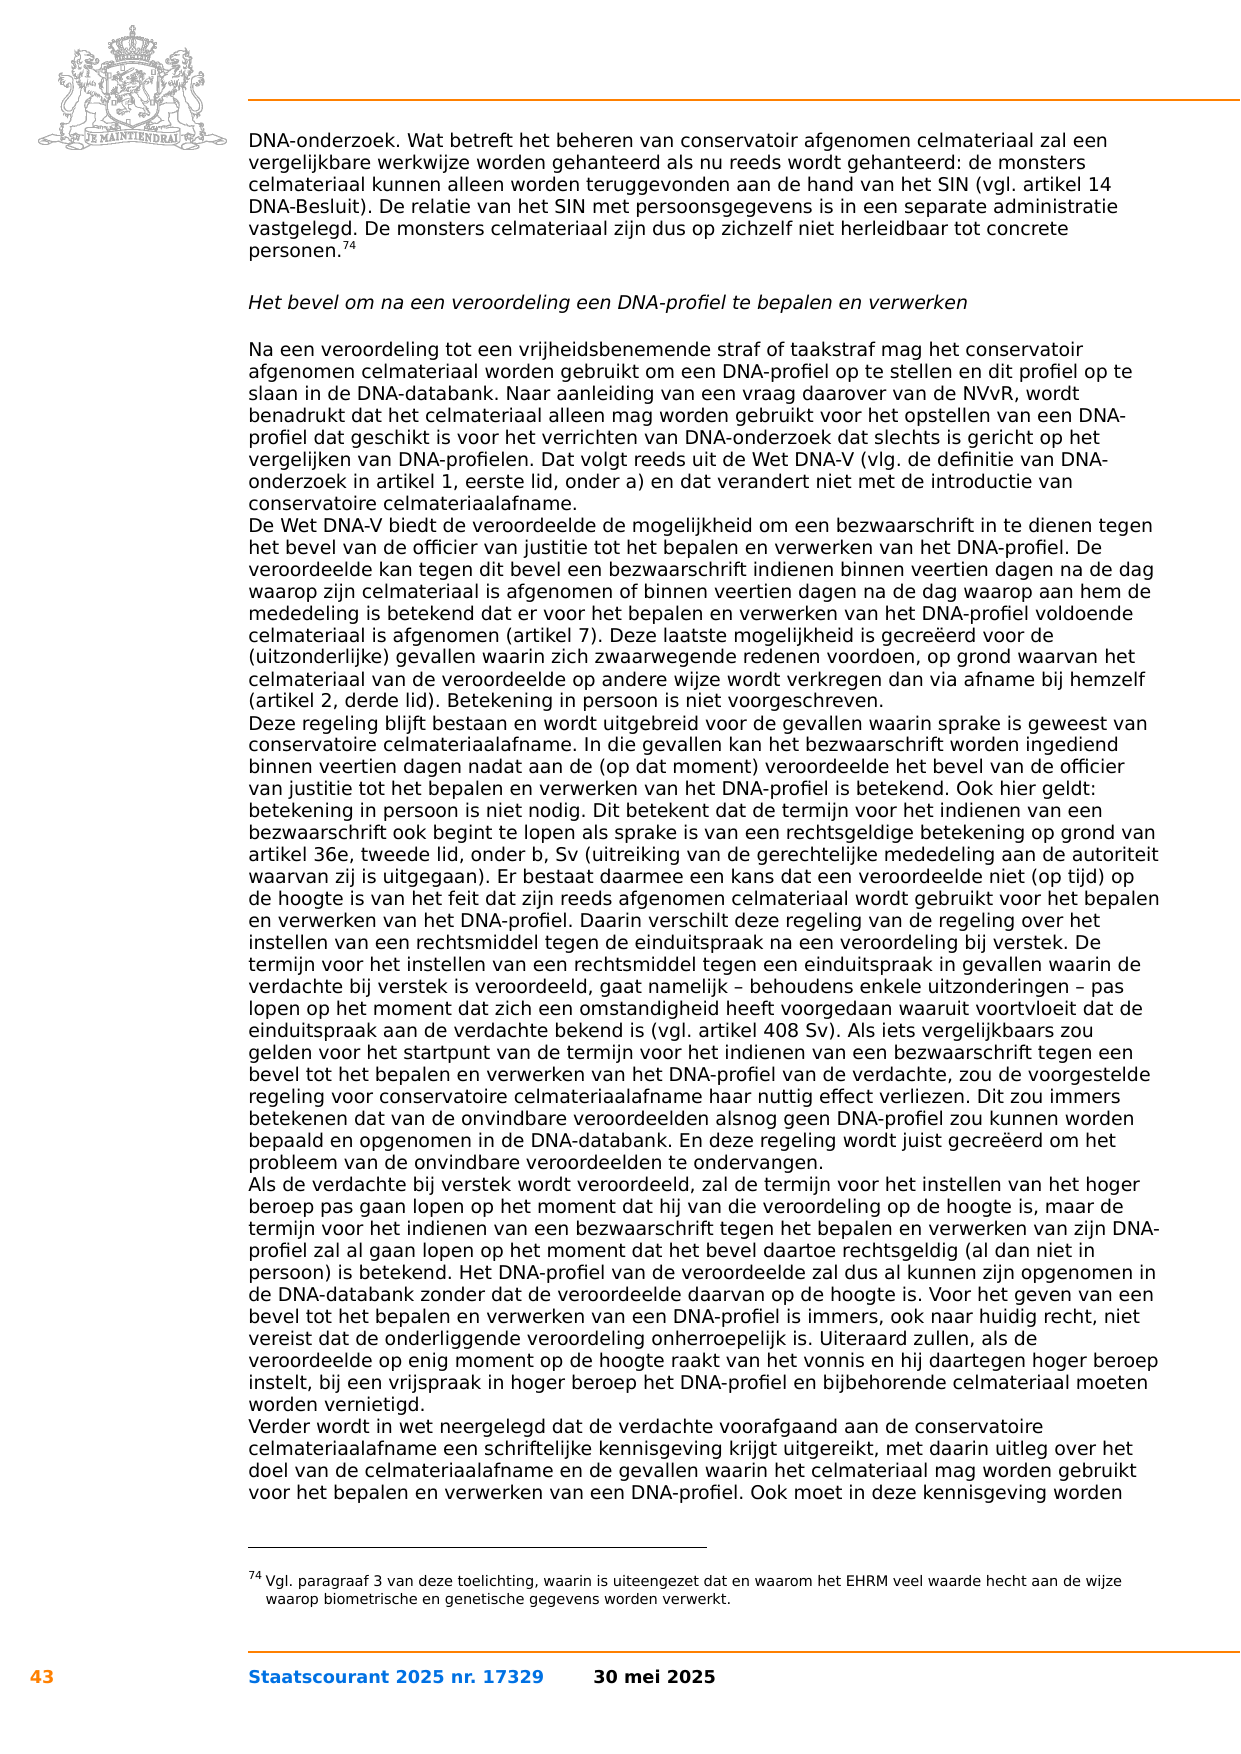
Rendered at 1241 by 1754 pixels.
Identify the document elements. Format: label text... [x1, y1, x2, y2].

text Deze regeling blijft bestaan en wordt uitgebreid voor de gevallen waarin sprake is geweest van conservatoire celmateriaalafname. In die gevallen kan het bezwaarschrift worden ingediend binnen veertien dagen nadat aan de (op dat moment) veroordeelde het bevel van de officier van justitie tot het bepalen en verwerken van het DNA-profiel is betekend. Ook hier geldt: betekening in persoon is niet nodig. Dit betekent dat de termijn voor het indienen van een bezwaarschrift ook begint te lopen als sprake is van een rechtsgeldige betekening op grond van artikel 36e, tweede lid, onder b, Sv (uitreiking van de gerechtelijke mededeling aan de autoriteit waarvan zij is uitgegaan). Er bestaat daarmee een kans dat een veroordeelde niet (op tijd) op de hoogte is van het feit dat zijn reeds afgenomen celmateriaal wordt gebruikt voor het bepalen en verwerken van het DNA-profiel. Daarin verschilt deze regeling van de regeling over het instellen van een rechtsmiddel tegen de einduitspraak na een veroordeling bij verstek. De termijn voor het instellen van een rechtsmiddel tegen een einduitspraak in gevallen waarin de verdachte bij verstek is veroordeeld, gaat namelijk – behoudens enkele uitzonderingen – pas lopen op het moment dat zich een omstandigheid heeft voorgedaan waaruit voortvloeit dat de einduitspraak aan de verdachte bekend is (vgl. artikel 408 Sv). Als iets vergelijkbaars zou gelden voor het startpunt van de termijn voor het indienen van een bezwaarschrift tegen een bevel tot het bepalen en verwerken van het DNA-profiel van de verdachte, zou de voorgestelde regeling voor conservatoire celmateriaalafname haar nuttig effect verliezen. Dit zou immers betekenen dat van de onvindbare veroordeelden alsnog geen DNA-profiel zou kunnen worden bepaald en opgenomen in de DNA-databank. En deze regeling wordt juist gecreëerd om het probleem van de onvindbare veroordeelden te ondervangen. [248, 712, 1163, 1174]
text Vgl. paragraaf 3 van deze toelichting, waarin is uiteengezet dat en waarom het EHRM veel waarde hecht aan de wijze waarop biometrische en genetische gegevens worden verwerkt. [248, 1569, 1163, 1608]
text Na een veroordeling tot een vrijheidsbenemende straf of taakstraf mag het conservatoir afgenomen celmateriaal worden gebruikt om een DNA-profiel op te stellen en dit profiel op te slaan in de DNA-databank. Naar aanleiding van een vraag daarover van de NVvR, wordt benadrukt dat het celmateriaal alleen mag worden gebruikt voor het opstellen van een DNA-profiel dat geschikt is voor het verrichten van DNA-onderzoek dat slechts is gericht op het vergelijken van DNA-profielen. Dat volgt reeds uit de Wet DNA-V (vlg. de definitie van DNA-onderzoek in artikel 1, eerste lid, onder a) en dat verandert niet met de introductie van conservatoire celmateriaalafname. [248, 339, 1163, 514]
text De Wet DNA-V biedt de veroordeelde de mogelijkheid om een bezwaarschrift in te dienen tegen het bevel van de officier van justitie tot het bepalen en verwerken van het DNA-profiel. De veroordeelde kan tegen dit bevel een bezwaarschrift indienen binnen veertien dagen na de dag waarop zijn celmateriaal is afgenomen of binnen veertien dagen na de dag waarop aan hem de mededeling is betekend dat er voor het bepalen en verwerken van het DNA-profiel voldoende celmateriaal is afgenomen (artikel 7). Deze laatste mogelijkheid is gecreëerd voor de (uitzonderlijke) gevallen waarin zich zwaarwegende redenen voordoen, op grond waarvan het celmateriaal van de veroordeelde op andere wijze wordt verkregen dan via afname bij hemzelf (artikel 2, derde lid). Betekening in persoon is niet voorgeschreven. [248, 514, 1163, 712]
text Verder wordt in wet neergelegd dat de verdachte voorafgaand aan de conservatoire celmateriaalafname een schriftelijke kennisgeving krijgt uitgereikt, met daarin uitleg over het doel van de celmateriaalafname en de gevallen waarin het celmateriaal mag worden gebruikt voor het bepalen en verwerken van een DNA-profiel. Ook moet in deze kennisgeving worden [248, 1416, 1163, 1504]
text DNA-onderzoek. Wat betreft het beheren van conservatoir afgenomen celmateriaal zal een vergelijkbare werkwijze worden gehanteerd als nu reeds wordt gehanteerd: de monsters celmateriaal kunnen alleen worden teruggevonden aan de hand van het SIN (vgl. artikel 14 DNA-Besluit). De relatie van het SIN met persoonsgegevens is in een separate administratie vastgelegd. De monsters celmateriaal zijn dus op zichzelf niet herleidbaar tot concrete personen. [248, 130, 1163, 262]
picture [38, 25, 227, 150]
subtitle Het bevel om na een veroordeling een DNA-profiel te bepalen en verwerken [248, 292, 1163, 314]
text Als de verdachte bij verstek wordt veroordeeld, zal de termijn voor het instellen van het hoger beroep pas gaan lopen op het moment dat hij van die veroordeling op de hoogte is, maar de termijn voor het indienen van een bezwaarschrift tegen het bepalen en verwerken van zijn DNA-profiel zal al gaan lopen op het moment dat het bevel daartoe rechtsgeldig (al dan niet in persoon) is betekend. Het DNA-profiel van de veroordeelde zal dus al kunnen zijn opgenomen in de DNA-databank zonder dat de veroordeelde daarvan op de hoogte is. Voor het geven van een bevel tot het bepalen en verwerken van een DNA-profiel is immers, ook naar huidig recht, niet vereist dat de onderliggende veroordeling onherroepelijk is. Uiteraard zullen, als de veroordeelde op enig moment op de hoogte raakt van het vonnis en hij daartegen hoger beroep instelt, bij een vrijspraak in hoger beroep het DNA-profiel en bijbehorende celmateriaal moeten worden vernietigd. [248, 1174, 1163, 1416]
